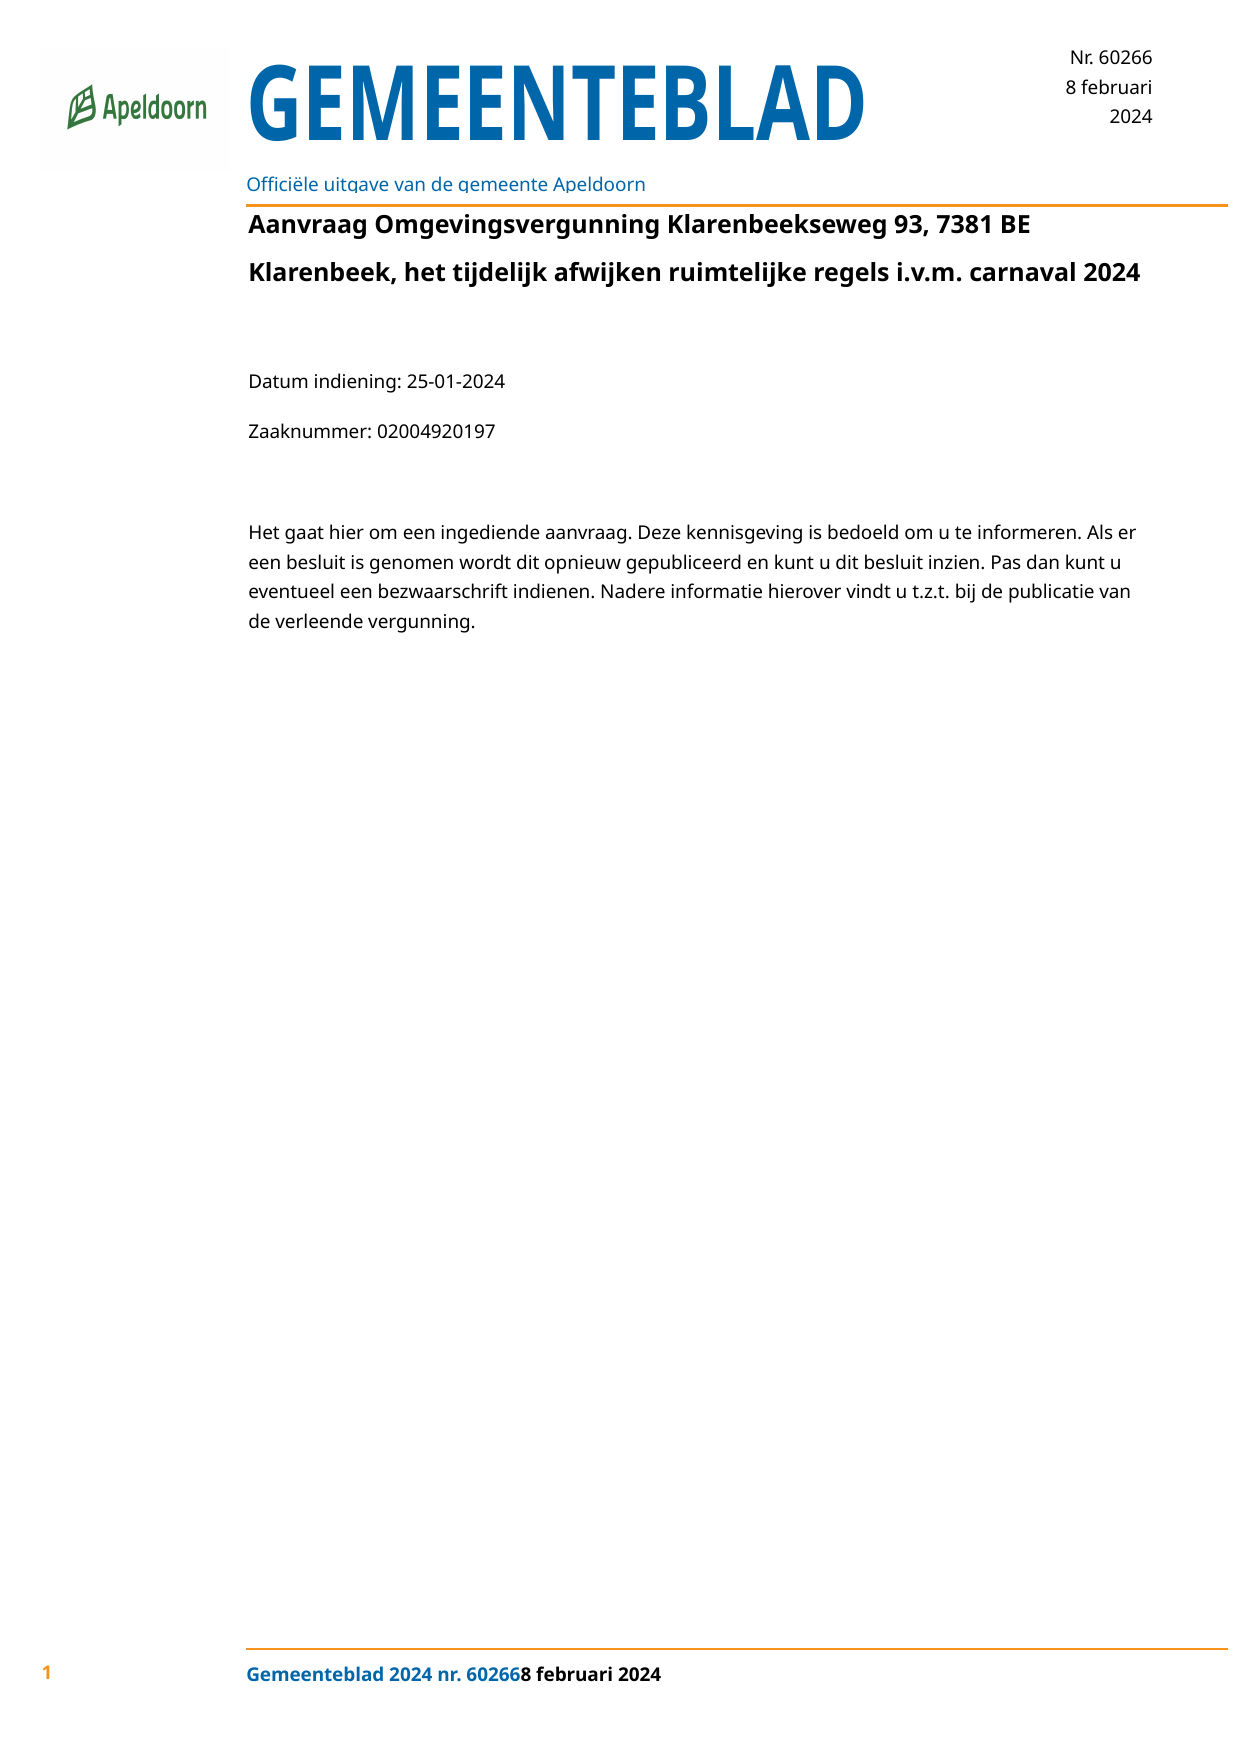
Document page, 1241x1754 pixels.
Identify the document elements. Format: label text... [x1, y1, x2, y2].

text Zaaknummer: 02004920197 [248, 419, 1152, 444]
text Aanvraag Omgevingsvergunning Klarenbeekseweg 93, 7381 BE Klarenbeek, het tijdelijk afwijken ruimtelijke regels i.v.m. carnaval 2024 [248, 207, 1152, 288]
text Het gaat hier om een ingediende aanvraag. Deze kennisgeving is bedoeld om u te informeren. Als er een besluit is genomen wordt dit opnieuw gepubliceerd en kunt u dit besluit inzien. Pas dan kunt u eventueel een bezwaarschrift indienen. Nadere informatie hierover vindt u t.z.t. bij de publicatie van de verleende vergunning. [248, 519, 1152, 634]
text Datum indiening: 25-01-2024 [248, 368, 1152, 394]
picture [41, 47, 231, 172]
